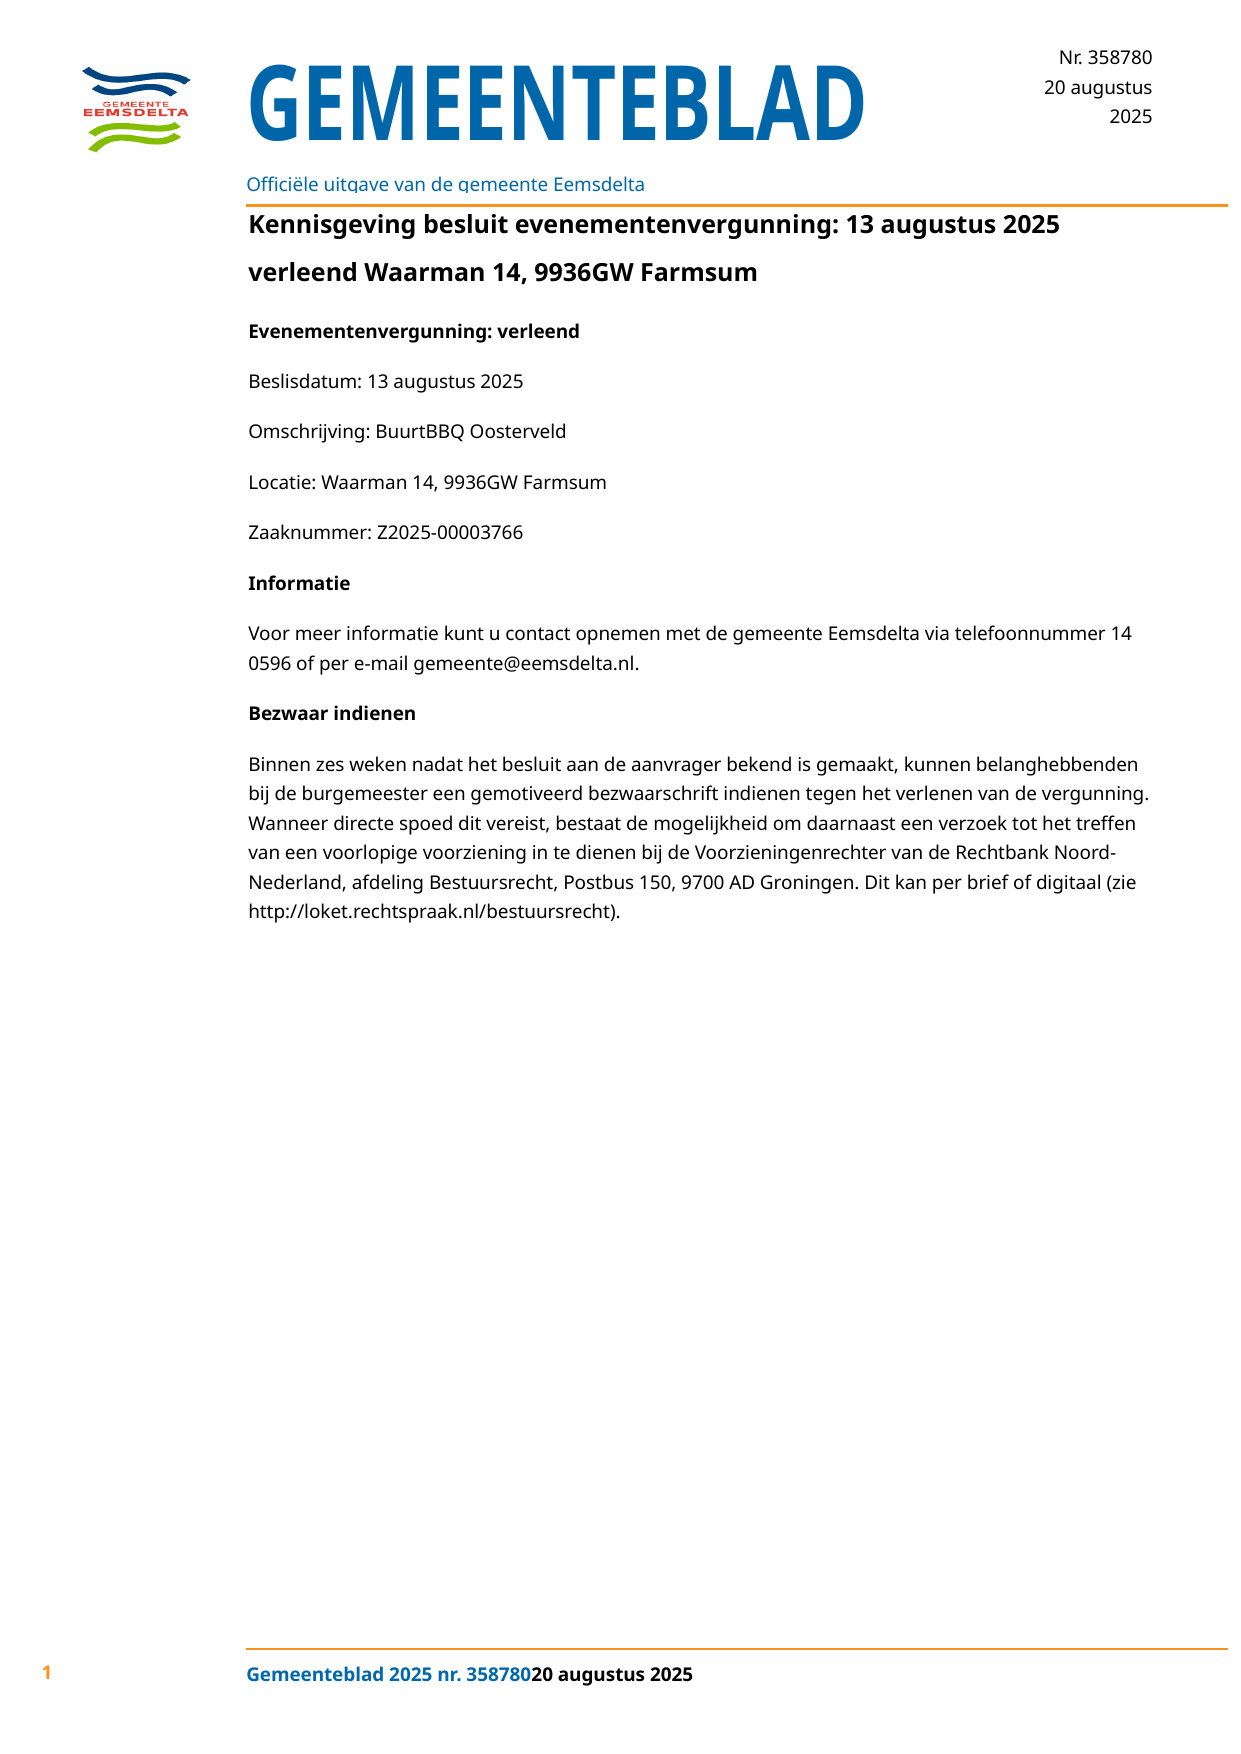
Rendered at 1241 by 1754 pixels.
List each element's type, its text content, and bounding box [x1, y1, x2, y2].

text Binnen zes weken nadat het besluit aan de aanvrager bekend is gemaakt, kunnen belanghebbenden bij de burgemeester een gemotiveerd bezwaarschrift indienen tegen het verlenen van de vergunning. Wanneer directe spoed dit vereist, bestaat de mogelijkheid om daarnaast een verzoek tot het treffen van een voorlopige voorziening in te dienen bij de Voorzieningenrechter van de Rechtbank Noord-Nederland, afdeling Bestuursrecht, Postbus 150, 9700 AD Groningen. Dit kan per brief of digitaal (zie http://loket.rechtspraak.nl/bestuursrecht). [248, 751, 1152, 924]
text Kennisgeving besluit evenementenvergunning: 13 augustus 2025 verleend Waarman 14, 9936GW Farmsum [248, 207, 1152, 288]
picture [41, 47, 231, 172]
text Voor meer informatie kunt u contact opnemen met de gemeente Eemsdelta via telefoonnummer 14 0596 of per e-mail gemeente@eemsdelta.nl. [248, 620, 1152, 676]
text Bezwaar indienen [248, 700, 1152, 726]
text Beslisdatum: 13 augustus 2025 [248, 368, 1152, 394]
text Informatie [248, 570, 1152, 596]
text Evenementenvergunning: verleend [248, 318, 1152, 344]
text Omschrijving: BuurtBBQ Oosterveld [248, 419, 1152, 444]
text Locatie: Waarman 14, 9936GW Farmsum [248, 469, 1152, 495]
text Zaaknummer: Z2025-00003766 [248, 519, 1152, 545]
